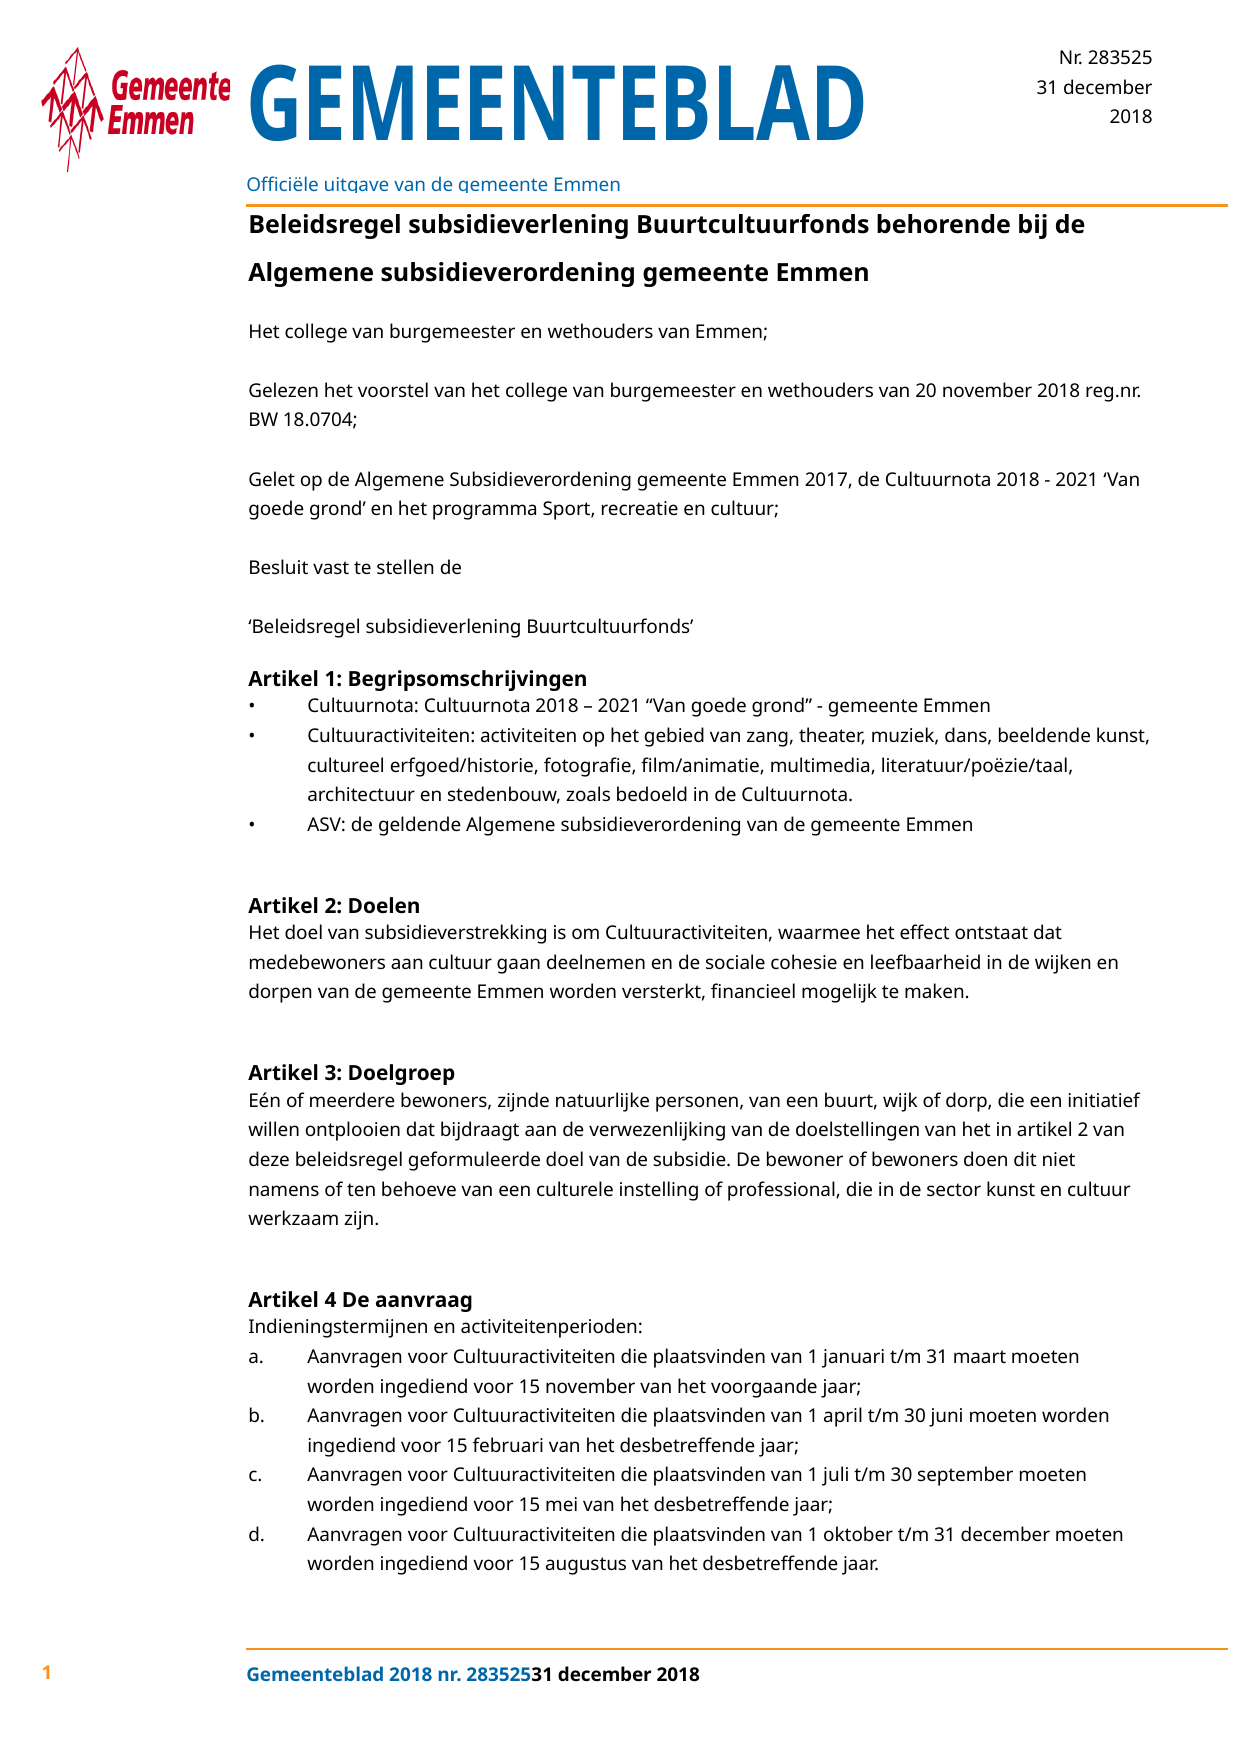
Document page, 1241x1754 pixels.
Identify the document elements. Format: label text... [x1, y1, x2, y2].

list ASV: de geldende Algemene subsidieverordening van de gemeente Emmen [248, 811, 1152, 837]
text Het doel van subsidieverstrekking is om Cultuuractiviteiten, waarmee het effect ontstaat dat medebewoners aan cultuur gaan deelnemen en de sociale cohesie en leefbaarheid in de wijken en dorpen van de gemeente Emmen worden versterkt, financieel mogelijk te maken. [248, 919, 1152, 1004]
text Besluit vast te stellen de [248, 554, 1152, 580]
text Beleidsregel subsidieverlening Buurtcultuurfonds behorende bij de Algemene subsidieverordening gemeente Emmen [248, 207, 1152, 288]
list Cultuuractiviteiten: activiteiten op het gebied van zang, theater, muziek, dans, beeldende kunst, cultureel erfgoed/historie, fotografie, film/animatie, multimedia, literatuur/poëzie/taal, architectuur en stedenbouw, zoals bedoeld in de Cultuurnota. [248, 722, 1152, 807]
text ‘Beleidsregel subsidieverlening Buurtcultuurfonds’ [248, 614, 1152, 639]
text Artikel 1: Begripsomschrijvingen [248, 664, 1152, 693]
list Aanvragen voor Cultuuractiviteiten die plaatsvinden van 1 juli t/m 30 september moeten worden ingediend voor 15 mei van het desbetreffende jaar; [248, 1462, 1152, 1517]
list Cultuurnota: Cultuurnota 2018 – 2021 “Van goede grond” - gemeente Emmen [248, 693, 1152, 718]
list Aanvragen voor Cultuuractiviteiten die plaatsvinden van 1 oktober t/m 31 december moeten worden ingediend voor 15 augustus van het desbetreffende jaar. [248, 1521, 1152, 1576]
list Aanvragen voor Cultuuractiviteiten die plaatsvinden van 1 januari t/m 31 maart moeten worden ingediend voor 15 november van het voorgaande jaar; [248, 1343, 1152, 1399]
picture [41, 47, 231, 172]
text Artikel 2: Doelen [248, 891, 1152, 919]
list Aanvragen voor Cultuuractiviteiten die plaatsvinden van 1 april t/m 30 juni moeten worden ingediend voor 15 februari van het desbetreffende jaar; [248, 1402, 1152, 1458]
text Artikel 3: Doelgroep [248, 1058, 1152, 1087]
text Indieningstermijnen en activiteitenperioden: [248, 1314, 1152, 1339]
text Het college van burgemeester en wethouders van Emmen; [248, 318, 1152, 344]
text Gelet op de Algemene Subsidieverordening gemeente Emmen 2017, de Cultuurnota 2018 - 2021 ‘Van goede grond’ en het programma Sport, recreatie en cultuur; [248, 466, 1152, 521]
text Eén of meerdere bewoners, zijnde natuurlijke personen, van een buurt, wijk of dorp, die een initiatief willen ontplooien dat bijdraagt aan de verwezenlijking van de doelstellingen van het in artikel 2 van deze beleidsregel geformuleerde doel van de subsidie. De bewoner of bewoners doen dit niet namens of ten behoeve van een culturele instelling of professional, die in de sector kunst en cultuur werkzaam zijn. [248, 1087, 1152, 1231]
text Gelezen het voorstel van het college van burgemeester en wethouders van 20 november 2018 reg.nr. BW 18.0704; [248, 377, 1152, 432]
text Artikel 4 De aanvraag [248, 1285, 1152, 1314]
